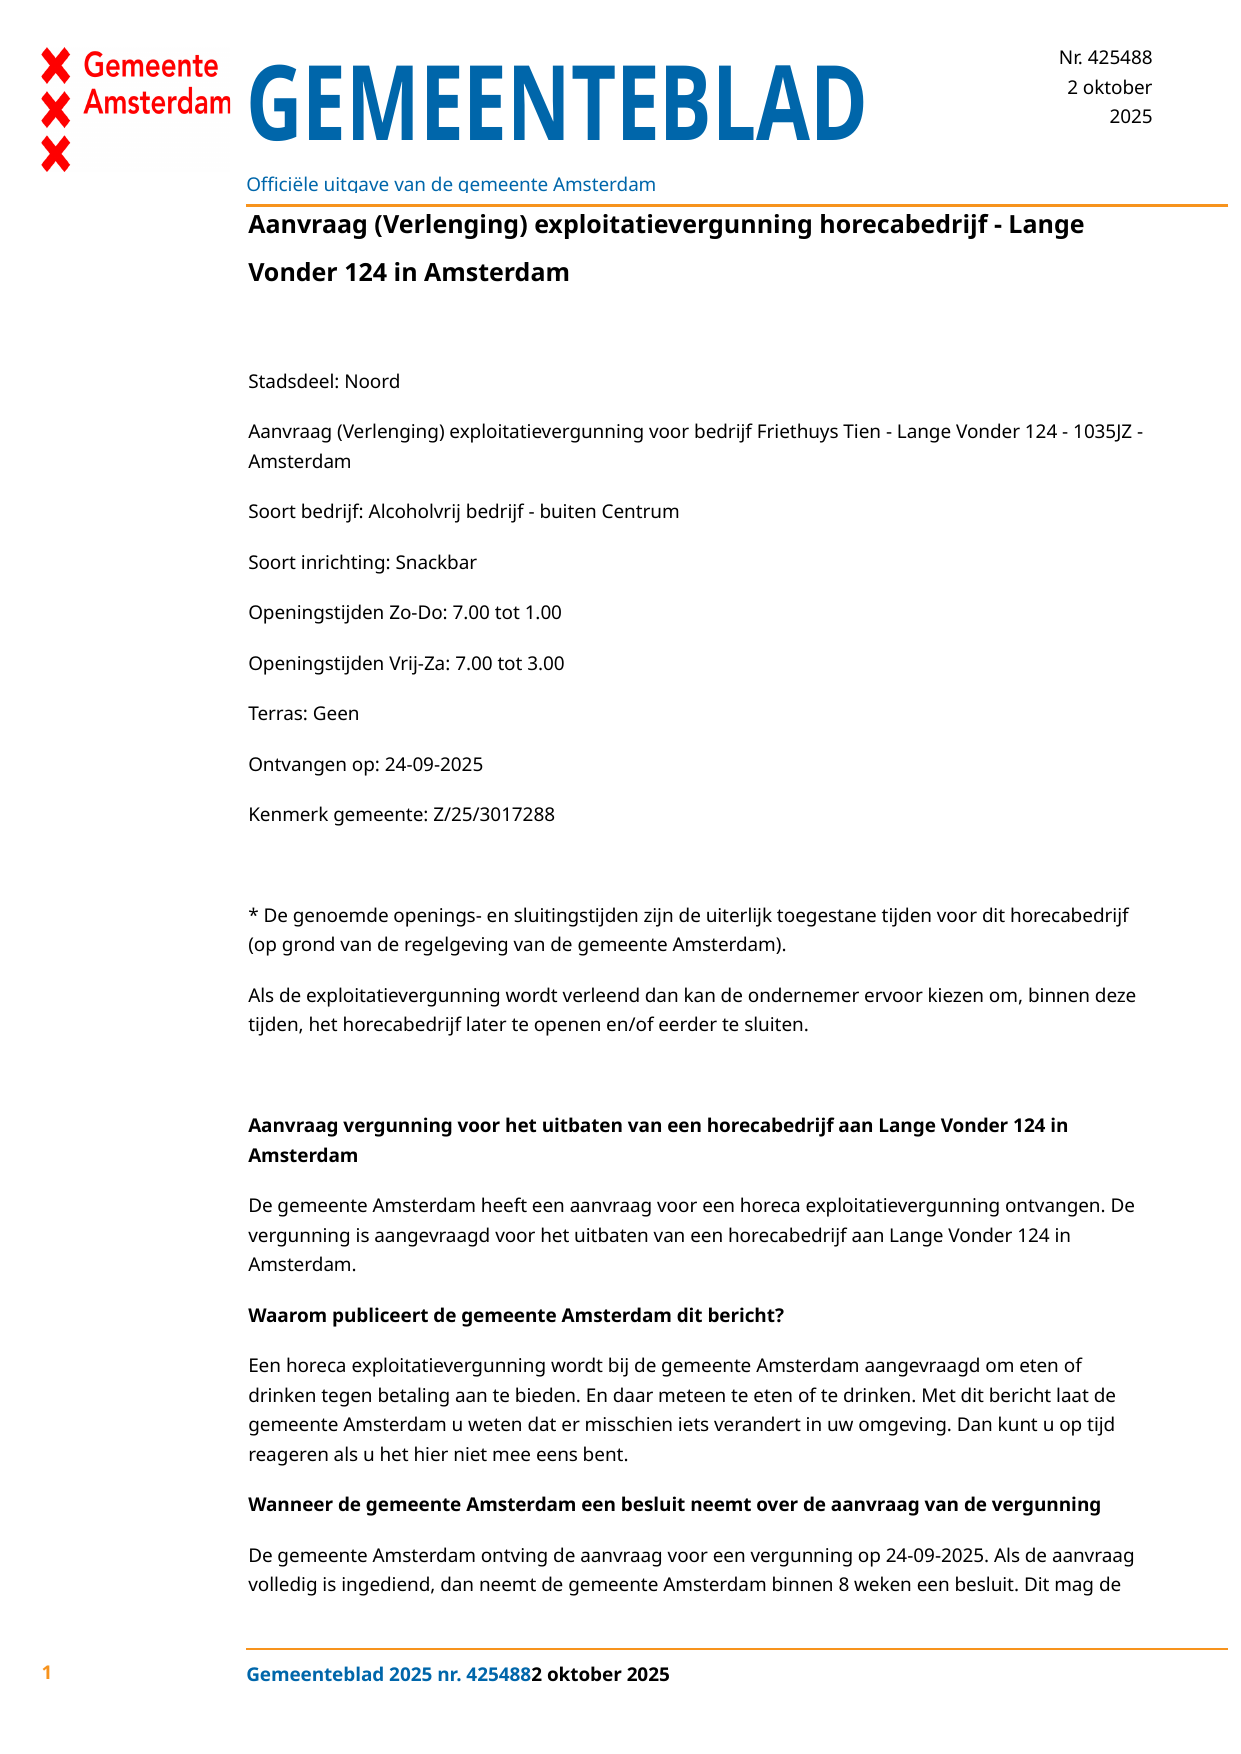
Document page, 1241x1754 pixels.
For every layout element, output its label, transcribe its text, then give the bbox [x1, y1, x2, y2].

text Aanvraag vergunning voor het uitbaten van een horecabedrijf aan Lange Vonder 124 in Amsterdam [248, 1112, 1152, 1168]
text Ontvangen op: 24-09-2025 [248, 751, 1152, 777]
text Aanvraag (Verlenging) exploitatievergunning horecabedrijf - Lange Vonder 124 in Amsterdam [248, 207, 1152, 288]
text Terras: Geen [248, 700, 1152, 726]
text Openingstijden Vrij-Za: 7.00 tot 3.00 [248, 650, 1152, 676]
text Als de exploitatievergunning wordt verleend dan kan de ondernemer ervoor kiezen om, binnen deze tijden, het horecabedrijf later te openen en/of eerder te sluiten. [248, 982, 1152, 1037]
text Waarom publiceert de gemeente Amsterdam dit bericht? [248, 1302, 1152, 1328]
text De gemeente Amsterdam ontving de aanvraag voor een vergunning op 24-09-2025. Als de aanvraag volledig is ingediend, dan neemt de gemeente Amsterdam binnen 8 weken een besluit. Dit mag de [248, 1542, 1152, 1597]
text * De genoemde openings- en sluitingstijden zijn de uiterlijk toegestane tijden voor dit horecabedrijf (op grond van de regelgeving van de gemeente Amsterdam). [248, 902, 1152, 957]
text Stadsdeel: Noord [248, 368, 1152, 394]
text De gemeente Amsterdam heeft een aanvraag voor een horeca exploitatievergunning ontvangen. De vergunning is aangevraagd voor het uitbaten van een horecabedrijf aan Lange Vonder 124 in Amsterdam. [248, 1192, 1152, 1277]
text Wanneer de gemeente Amsterdam een besluit neemt over de aanvraag van de vergunning [248, 1492, 1152, 1517]
text Openingstijden Zo-Do: 7.00 tot 1.00 [248, 599, 1152, 625]
text Soort inrichting: Snackbar [248, 549, 1152, 575]
picture [41, 47, 231, 172]
text Kenmerk gemeente: Z/25/3017288 [248, 801, 1152, 827]
text Soort bedrijf: Alcoholvrij bedrijf - buiten Centrum [248, 499, 1152, 524]
text Aanvraag (Verlenging) exploitatievergunning voor bedrijf Friethuys Tien - Lange Vonder 124 - 1035JZ - Amsterdam [248, 419, 1152, 474]
text Een horeca exploitatievergunning wordt bij de gemeente Amsterdam aangevraagd om eten of drinken tegen betaling aan te bieden. En daar meteen te eten of te drinken. Met dit bericht laat de gemeente Amsterdam u weten dat er misschien iets verandert in uw omgeving. Dan kunt u op tijd reageren als u het hier niet mee eens bent. [248, 1352, 1152, 1467]
